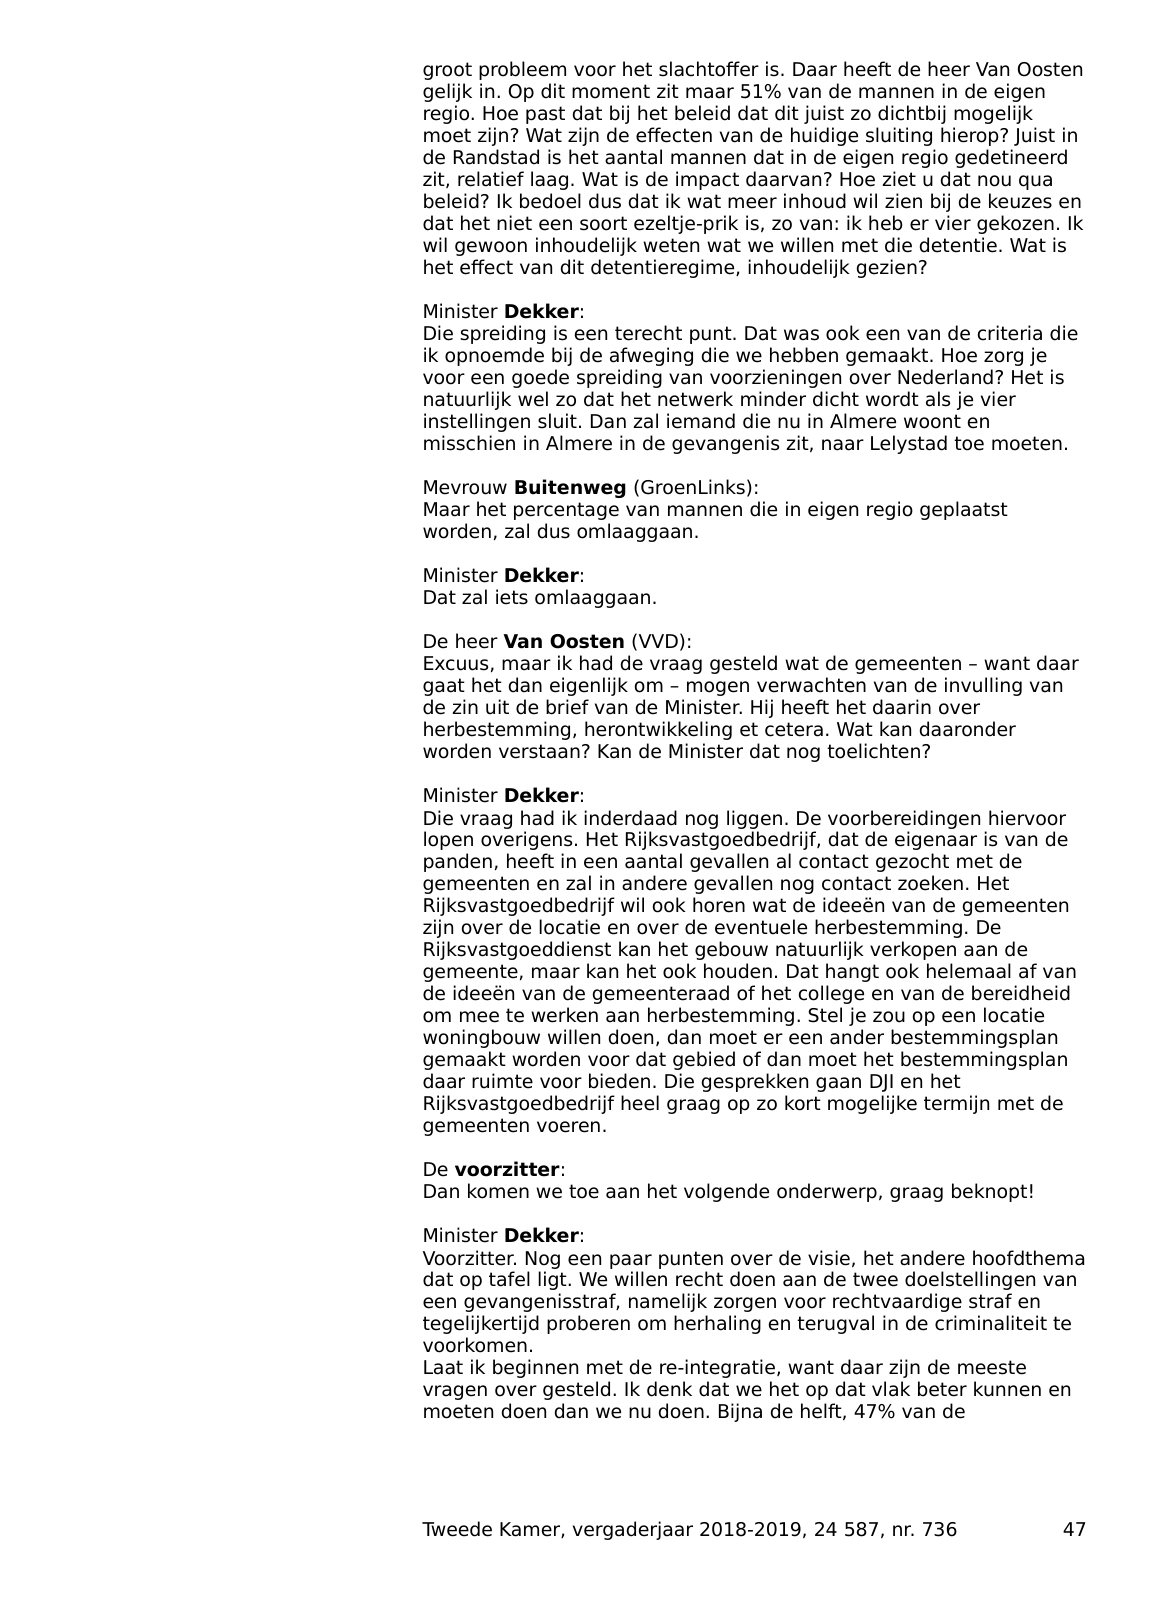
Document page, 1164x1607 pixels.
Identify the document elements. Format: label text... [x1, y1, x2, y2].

text Excuus, maar ik had de vraag gesteld wat de gemeenten – want daar gaat het dan eigenlijk om – mogen verwachten van de invulling van de zin uit de brief van de Minister. Hij heeft het daarin over herbestemming, herontwikkeling et cetera. Wat kan daaronder worden verstaan? Kan de Minister dat nog toelichten? [422, 653, 1087, 763]
text Dan komen we toe aan het volgende onderwerp, graag beknopt! [422, 1181, 1087, 1203]
text Maar het percentage van mannen die in eigen regio geplaatst worden, zal dus omlaaggaan. [422, 499, 1087, 543]
text De heer Van Oosten (VVD): [422, 631, 1087, 653]
text Mevrouw Buitenweg (GroenLinks): [422, 477, 1087, 499]
text De voorzitter: [422, 1159, 1087, 1181]
text Minister Dekker: [422, 785, 1087, 807]
text Minister Dekker: [422, 1225, 1087, 1247]
text Dat zal iets omlaaggaan. [422, 587, 1087, 609]
text Minister Dekker: [422, 565, 1087, 587]
text Die spreiding is een terecht punt. Dat was ook een van de criteria die ik opnoemde bij de afweging die we hebben gemaakt. Hoe zorg je voor een goede spreiding van voorzieningen over Nederland? Het is natuurlijk wel zo dat het netwerk minder dicht wordt als je vier instellingen sluit. Dan zal iemand die nu in Almere woont en misschien in Almere in de gevangenis zit, naar Lelystad toe moeten. [422, 323, 1087, 455]
text Minister Dekker: [422, 301, 1087, 323]
text groot probleem voor het slachtoffer is. Daar heeft de heer Van Oosten gelijk in. Op dit moment zit maar 51% van de mannen in de eigen regio. Hoe past dat bij het beleid dat dit juist zo dichtbij mogelijk moet zijn? Wat zijn de effecten van de huidige sluiting hierop? Juist in de Randstad is het aantal mannen dat in de eigen regio gedetineerd zit, relatief laag. Wat is de impact daarvan? Hoe ziet u dat nou qua beleid? Ik bedoel dus dat ik wat meer inhoud wil zien bij de keuzes en dat het niet een soort ezeltje-prik is, zo van: ik heb er vier gekozen. Ik wil gewoon inhoudelijk weten wat we willen met die detentie. Wat is het effect van dit detentieregime, inhoudelijk gezien? [422, 59, 1087, 279]
text Die vraag had ik inderdaad nog liggen. De voorbereidingen hiervoor lopen overigens. Het Rijksvastgoedbedrijf, dat de eigenaar is van de panden, heeft in een aantal gevallen al contact gezocht met de gemeenten en zal in andere gevallen nog contact zoeken. Het Rijksvastgoedbedrijf wil ook horen wat de ideeën van de gemeenten zijn over de locatie en over de eventuele herbestemming. De Rijksvastgoeddienst kan het gebouw natuurlijk verkopen aan de gemeente, maar kan het ook houden. Dat hangt ook helemaal af van de ideeën van de gemeenteraad of het college en van de bereidheid om mee te werken aan herbestemming. Stel je zou op een locatie woningbouw willen doen, dan moet er een ander bestemmingsplan gemaakt worden voor dat gebied of dan moet het bestemmingsplan daar ruimte voor bieden. Die gesprekken gaan DJI en het Rijksvastgoedbedrijf heel graag op zo kort mogelijke termijn met de gemeenten voeren. [422, 807, 1087, 1137]
text Voorzitter. Nog een paar punten over de visie, het andere hoofdthema dat op tafel ligt. We willen recht doen aan de twee doelstellingen van een gevangenisstraf, namelijk zorgen voor rechtvaardige straf en tegelijkertijd proberen om herhaling en terugval in de criminaliteit te voorkomen. [422, 1247, 1087, 1357]
text Laat ik beginnen met de re-integratie, want daar zijn de meeste vragen over gesteld. Ik denk dat we het op dat vlak beter kunnen en moeten doen dan we nu doen. Bijna de helft, 47% van de [422, 1357, 1087, 1423]
